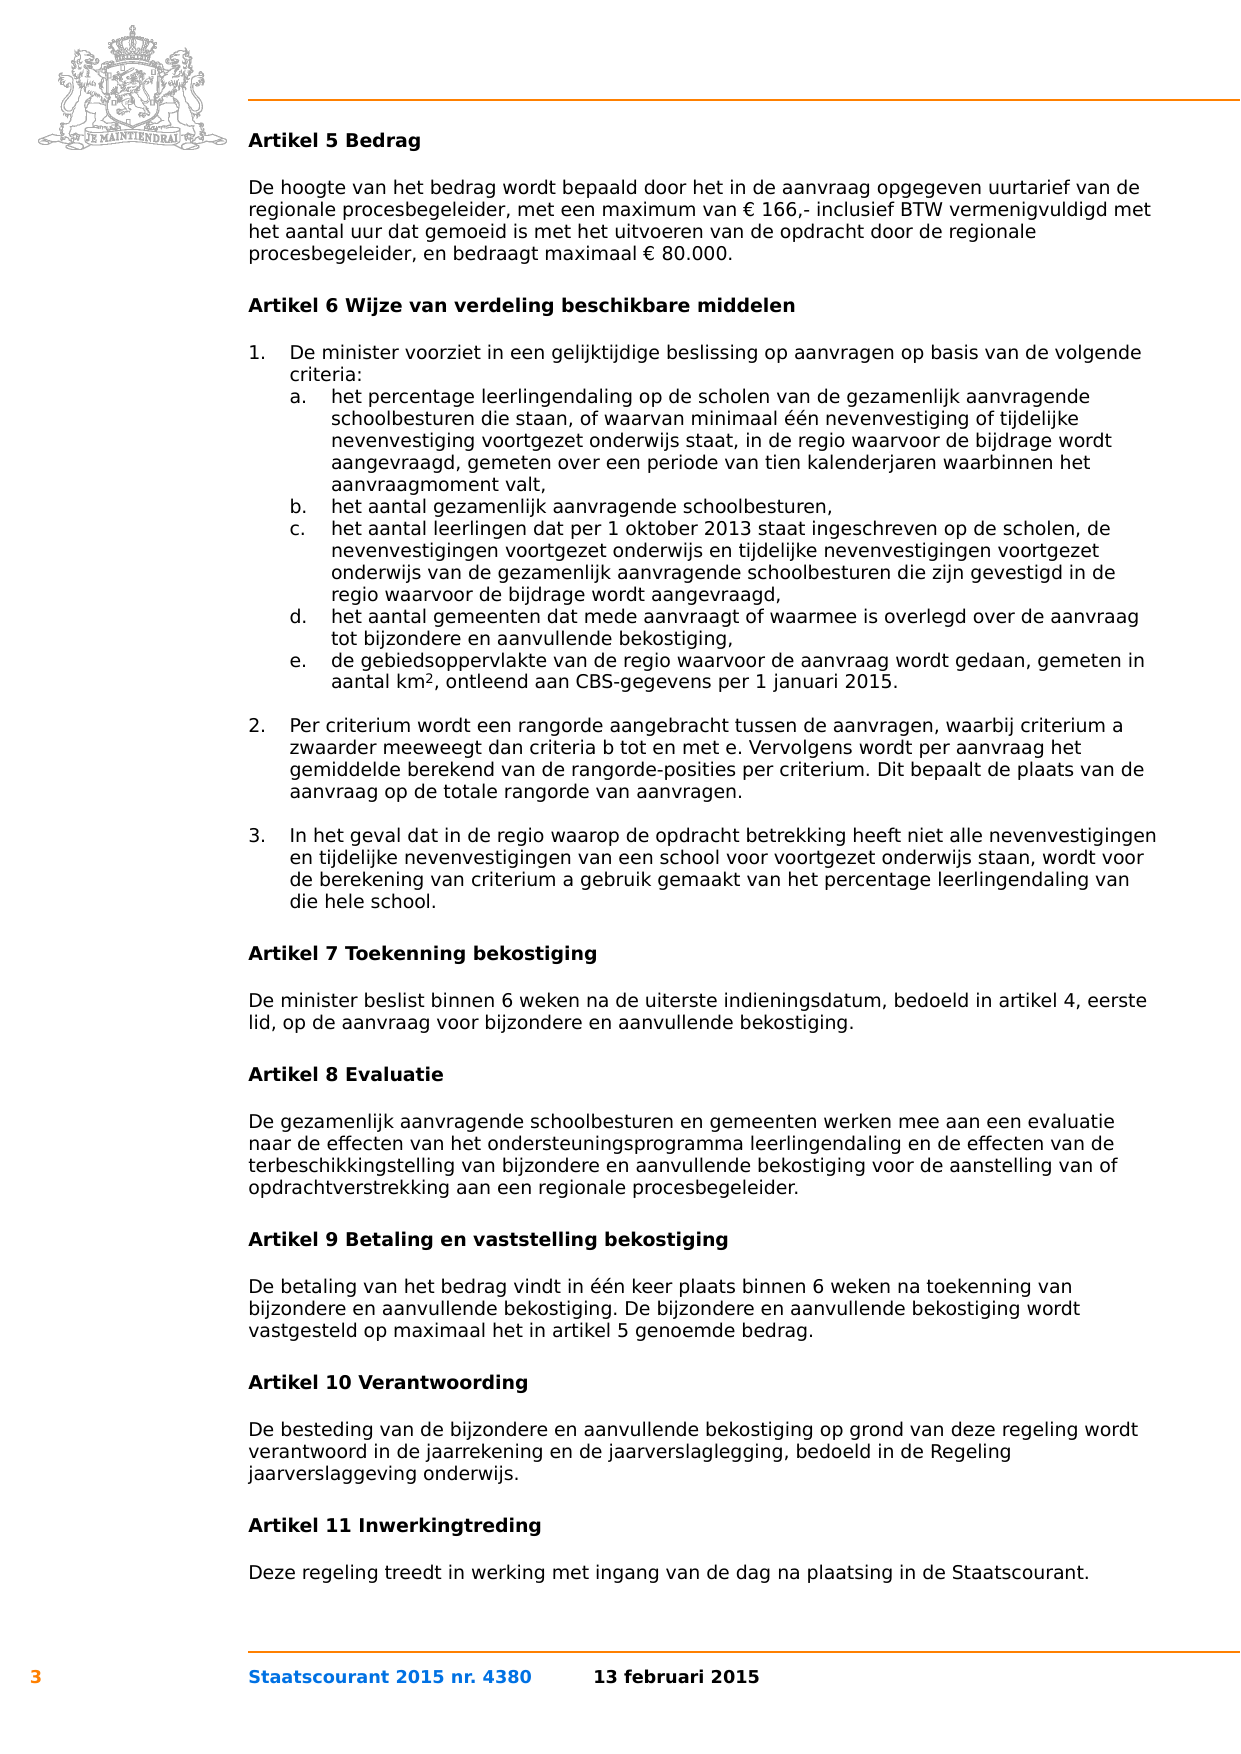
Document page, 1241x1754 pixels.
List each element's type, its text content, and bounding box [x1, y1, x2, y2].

subtitle Artikel 10 Verantwoording [248, 1372, 1163, 1394]
subtitle Artikel 7 Toekenning bekostiging [248, 943, 1163, 965]
text De betaling van het bedrag vindt in één keer plaats binnen 6 weken na toekenning van bijzondere en aanvullende bekostiging. De bijzondere en aanvullende bekostiging wordt vastgesteld op maximaal het in artikel 5 genoemde bedrag. [248, 1276, 1163, 1342]
subtitle Artikel 9 Betaling en vaststelling bekostiging [248, 1229, 1163, 1251]
subtitle Artikel 11 Inwerkingtreding [248, 1515, 1163, 1537]
text e. de gebiedsoppervlakte van de regio waarvoor de aanvraag wordt gedaan, gemeten in aantal km2, ontleend aan CBS-gegevens per 1 januari 2015. [289, 649, 1163, 693]
text De gezamenlijk aanvragende schoolbesturen en gemeenten werken mee aan een evaluatie naar de effecten van het ondersteuningsprogramma leerlingendaling en de effecten van de terbeschikkingstelling van bijzondere en aanvullende bekostiging voor de aanstelling van of opdrachtverstrekking aan een regionale procesbegeleider. [248, 1111, 1163, 1199]
text 3. In het geval dat in de regio waarop de opdracht betrekking heeft niet alle nevenvestigingen en tijdelijke nevenvestigingen van een school voor voortgezet onderwijs staan, wordt voor de berekening van criterium a gebruik gemaakt van het percentage leerlingendaling van die hele school. [248, 825, 1163, 913]
text b. het aantal gezamenlijk aanvragende schoolbesturen, [289, 496, 1163, 518]
text De hoogte van het bedrag wordt bepaald door het in de aanvraag opgegeven uurtarief van de regionale procesbegeleider, met een maximum van € 166,- inclusief BTW vermenigvuldigd met het aantal uur dat gemoeid is met het uitvoeren van de opdracht door de regionale procesbegeleider, en bedraagt maximaal € 80.000. [248, 177, 1163, 265]
text 2. Per criterium wordt een rangorde aangebracht tussen de aanvragen, waarbij criterium a zwaarder meeweegt dan criteria b tot en met e. Vervolgens wordt per aanvraag het gemiddelde berekend van de rangorde-posities per criterium. Dit bepaalt de plaats van de aanvraag op de totale rangorde van aanvragen. [248, 715, 1163, 803]
picture [38, 25, 227, 150]
text 1. De minister voorziet in een gelijktijdige beslissing op aanvragen op basis van de volgende criteria: [248, 342, 1163, 386]
text d. het aantal gemeenten dat mede aanvraagt of waarmee is overlegd over de aanvraag tot bijzondere en aanvullende bekostiging, [289, 606, 1163, 649]
subtitle Artikel 6 Wijze van verdeling beschikbare middelen [248, 295, 1163, 317]
text Deze regeling treedt in werking met ingang van de dag na plaatsing in de Staatscourant. [248, 1562, 1163, 1584]
text c. het aantal leerlingen dat per 1 oktober 2013 staat ingeschreven op de scholen, de nevenvestigingen voortgezet onderwijs en tijdelijke nevenvestigingen voortgezet onderwijs van de gezamenlijk aanvragende schoolbesturen die zijn gevestigd in de regio waarvoor de bijdrage wordt aangevraagd, [289, 518, 1163, 606]
subtitle Artikel 8 Evaluatie [248, 1064, 1163, 1086]
text De minister beslist binnen 6 weken na de uiterste indieningsdatum, bedoeld in artikel 4, eerste lid, op de aanvraag voor bijzondere en aanvullende bekostiging. [248, 990, 1163, 1034]
text a. het percentage leerlingendaling op de scholen van de gezamenlijk aanvragende schoolbesturen die staan, of waarvan minimaal één nevenvestiging of tijdelijke nevenvestiging voortgezet onderwijs staat, in de regio waarvoor de bijdrage wordt aangevraagd, gemeten over een periode van tien kalenderjaren waarbinnen het aanvraagmoment valt, [289, 386, 1163, 496]
text De besteding van de bijzondere en aanvullende bekostiging op grond van deze regeling wordt verantwoord in de jaarrekening en de jaarverslaglegging, bedoeld in de Regeling jaarverslaggeving onderwijs. [248, 1419, 1163, 1485]
subtitle Artikel 5 Bedrag [248, 130, 1163, 152]
